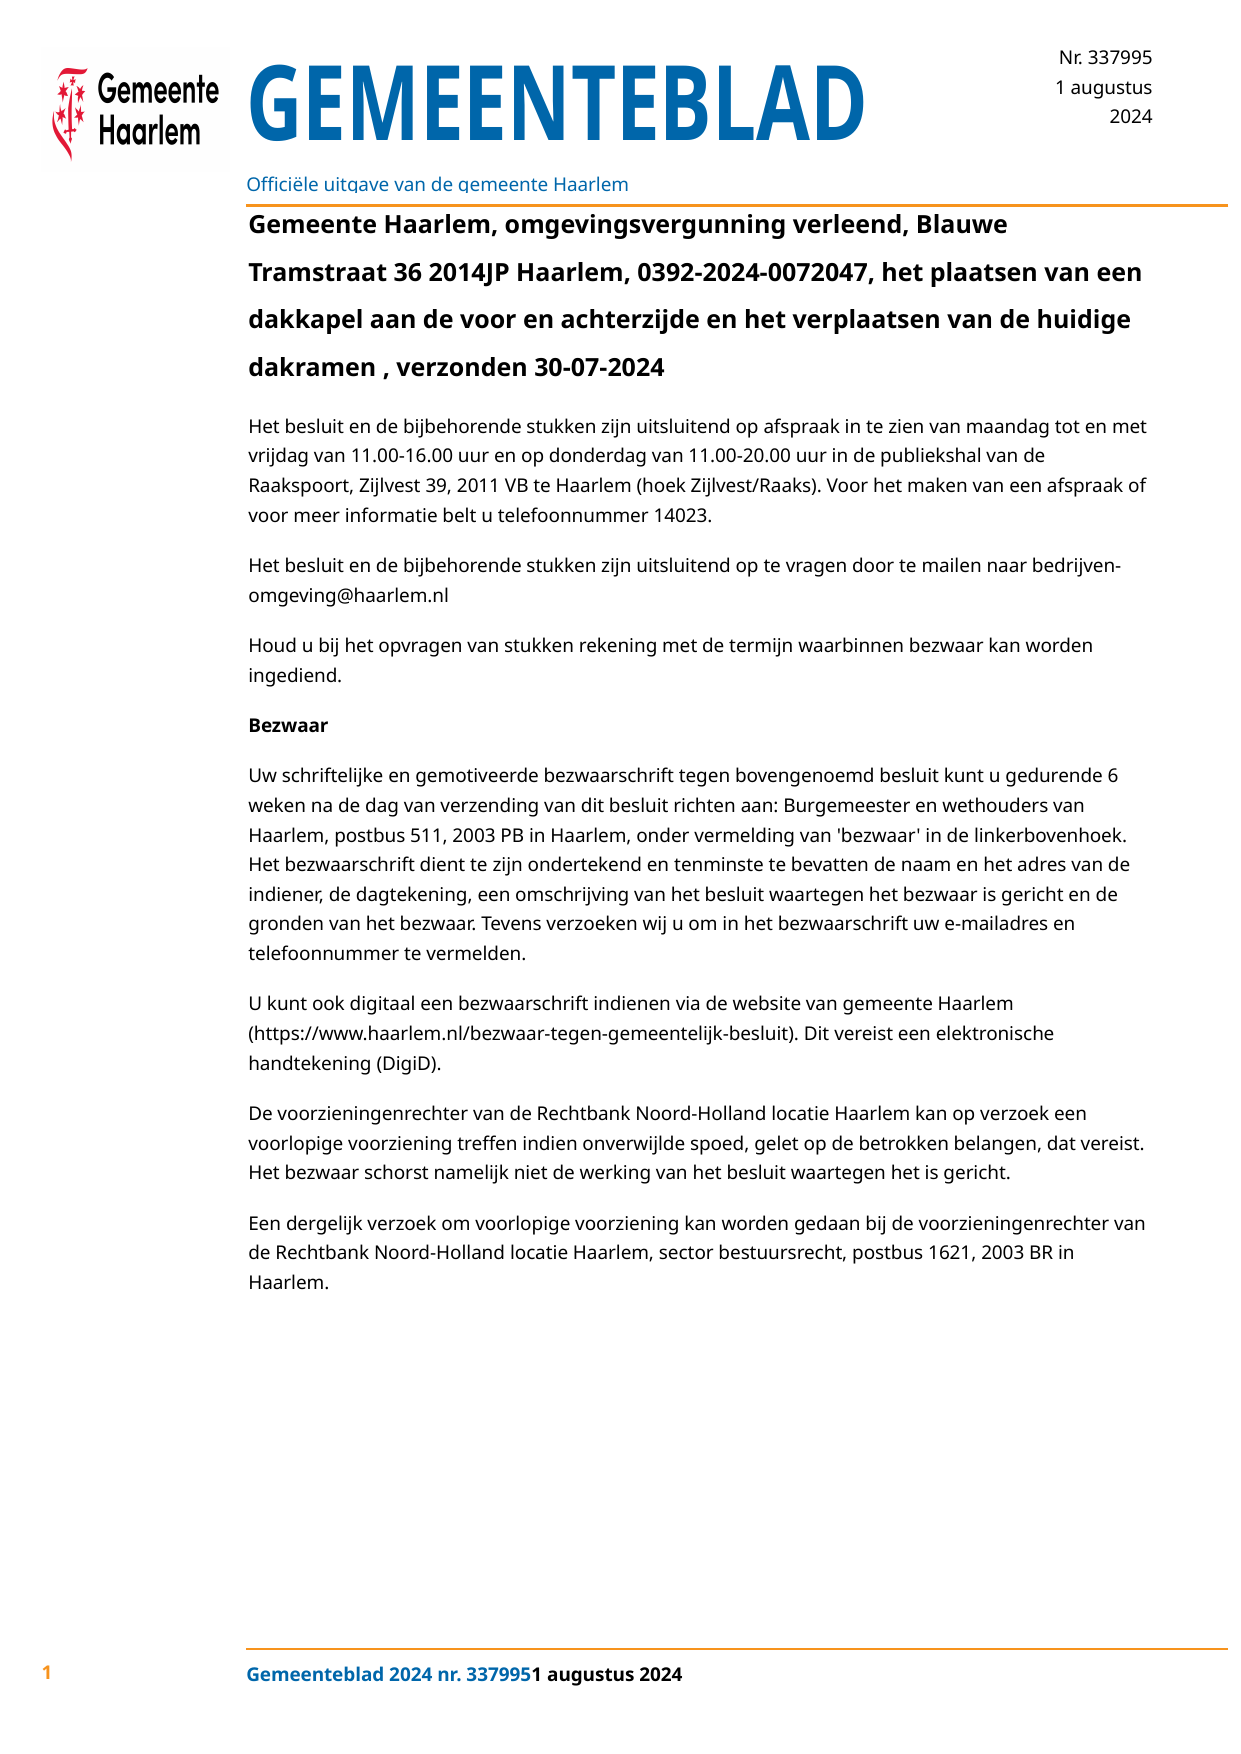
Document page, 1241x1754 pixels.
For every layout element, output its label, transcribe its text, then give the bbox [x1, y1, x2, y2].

text Houd u bij het opvragen van stukken rekening met de termijn waarbinnen bezwaar kan worden ingediend. [248, 632, 1152, 688]
text Uw schriftelijke en gemotiveerde bezwaarschrift tegen bovengenoemd besluit kunt u gedurende 6 weken na de dag van verzending van dit besluit richten aan: Burgemeester en wethouders van Haarlem, postbus 511, 2003 PB in Haarlem, onder vermelding van 'bezwaar' in de linkerbovenhoek. Het bezwaarschrift dient te zijn ondertekend en tenminste te bevatten de naam en het adres van de indiener, de dagtekening, een omschrijving van het besluit waartegen het bezwaar is gericht en de gronden van het bezwaar. Tevens verzoeken wij u om in het bezwaarschrift uw e-mailadres en telefoonnummer te vermelden. [248, 763, 1152, 966]
text De voorzieningenrechter van de Rechtbank Noord-Holland locatie Haarlem kan op verzoek een voorlopige voorziening treffen indien onverwijlde spoed, gelet op de betrokken belangen, dat vereist. Het bezwaar schorst namelijk niet de werking van het besluit waartegen het is gericht. [248, 1100, 1152, 1185]
text Bezwaar [248, 712, 1152, 738]
text U kunt ook digitaal een bezwaarschrift indienen via de website van gemeente Haarlem (https://www.haarlem.nl/bezwaar-tegen-gemeentelijk-besluit). Dit vereist een elektronische handtekening (DigiD). [248, 991, 1152, 1076]
text Het besluit en de bijbehorende stukken zijn uitsluitend op afspraak in te zien van maandag tot en met vrijdag van 11.00-16.00 uur en op donderdag van 11.00-20.00 uur in de publiekshal van de Raakspoort, Zijlvest 39, 2011 VB te Haarlem (hoek Zijlvest/Raaks). Voor het maken van een afspraak of voor meer informatie belt u telefoonnummer 14023. [248, 413, 1152, 528]
picture [41, 47, 231, 172]
text Het besluit en de bijbehorende stukken zijn uitsluitend op te vragen door te mailen naar bedrijven-omgeving@haarlem.nl [248, 552, 1152, 608]
text Een dergelijk verzoek om voorlopige voorziening kan worden gedaan bij de voorzieningenrechter van de Rechtbank Noord-Holland locatie Haarlem, sector bestuursrecht, postbus 1621, 2003 BR in Haarlem. [248, 1210, 1152, 1295]
text Gemeente Haarlem, omgevingsvergunning verleend, Blauwe Tramstraat 36 2014JP Haarlem, 0392-2024-0072047, het plaatsen van een dakkapel aan de voor en achterzijde en het verplaatsen van de huidige dakramen , verzonden 30-07-2024 [248, 207, 1152, 384]
